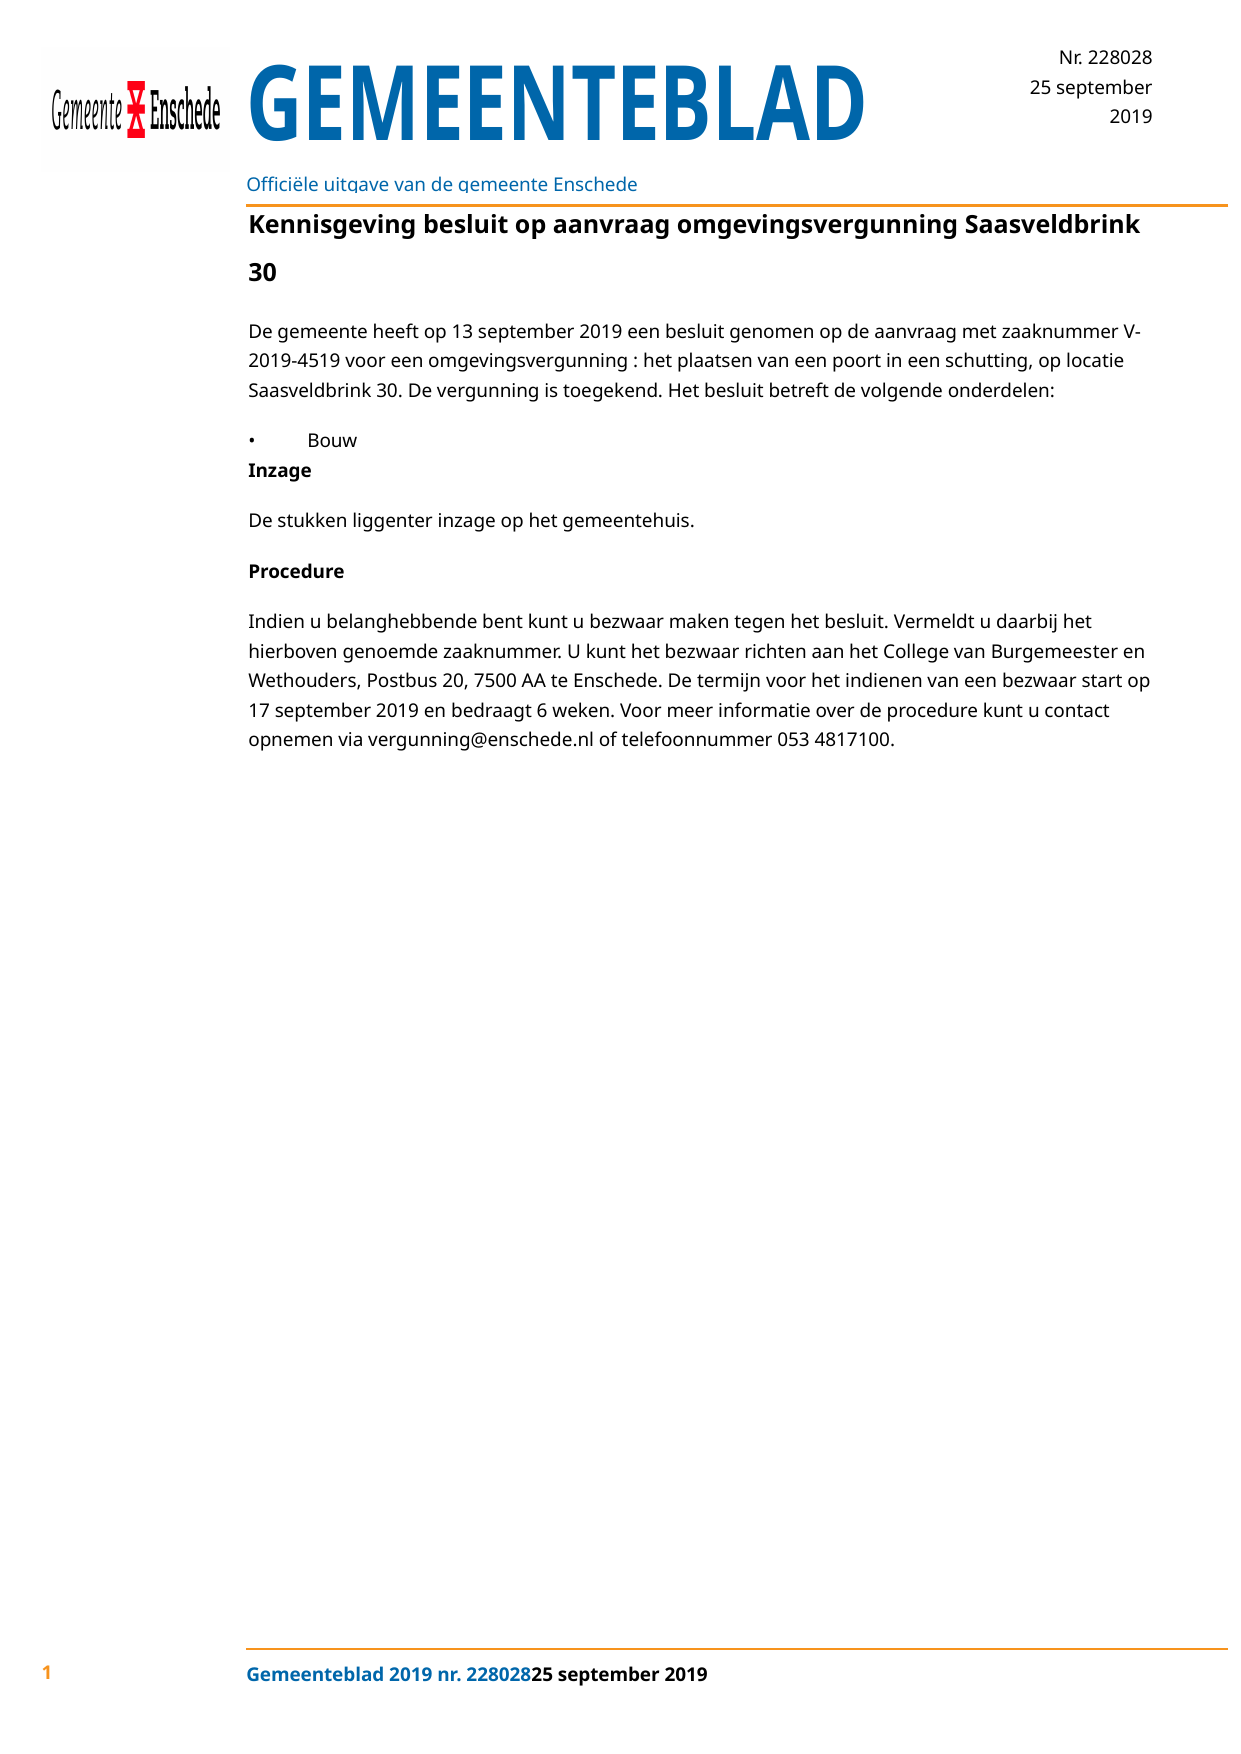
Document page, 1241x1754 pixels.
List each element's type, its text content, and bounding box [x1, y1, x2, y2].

text De gemeente heeft op 13 september 2019 een besluit genomen op de aanvraag met zaaknummer V-2019-4519 voor een omgevingsvergunning : het plaatsen van een poort in een schutting, op locatie Saasveldbrink 30. De vergunning is toegekend. Het besluit betreft de volgende onderdelen: [248, 318, 1152, 403]
text De stukken liggenter inzage op het gemeentehuis. [248, 507, 1152, 533]
text Inzage [248, 457, 1152, 483]
list Bouw [248, 427, 1152, 453]
picture [41, 47, 231, 172]
text Procedure [248, 558, 1152, 584]
text Indien u belanghebbende bent kunt u bezwaar maken tegen het besluit. Vermeldt u daarbij het hierboven genoemde zaaknummer. U kunt het bezwaar richten aan het College van Burgemees­ter en Wethouders, Postbus 20, 7500 AA te Enschede. De termijn voor het indienen van een bezwaar start op 17 september 2019 en bedraagt 6 weken. Voor meer informatie over de procedure kunt u contact opnemen via vergunning@enschede.nl of telefoonnummer 053 4817100. [248, 608, 1152, 752]
text Kennisgeving besluit op aanvraag omgevingsvergunning Saasveldbrink 30 [248, 207, 1152, 288]
